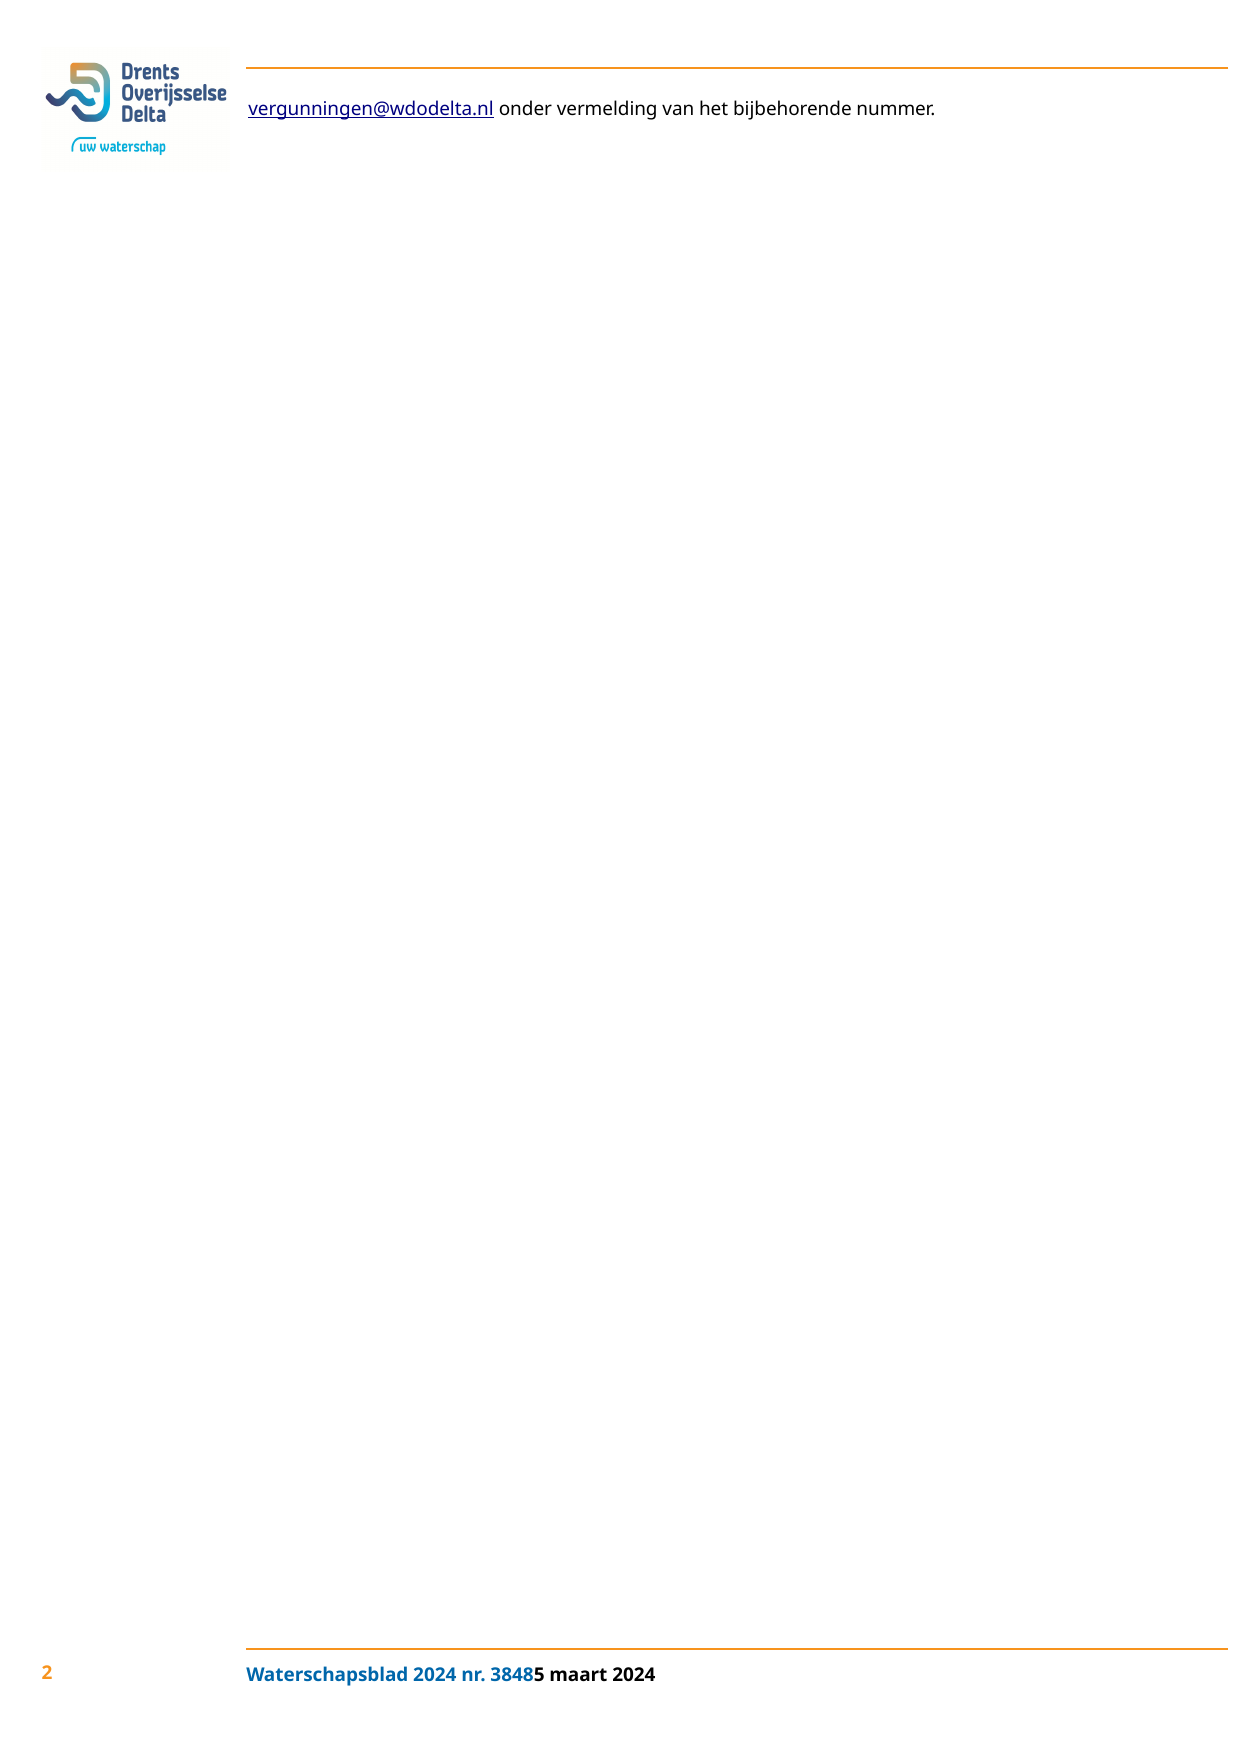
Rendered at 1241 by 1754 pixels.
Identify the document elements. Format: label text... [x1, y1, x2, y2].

text vergunningen@wdodelta.nl onder vermelding van het bijbehorende nummer. [248, 95, 1152, 121]
picture [41, 47, 231, 172]
